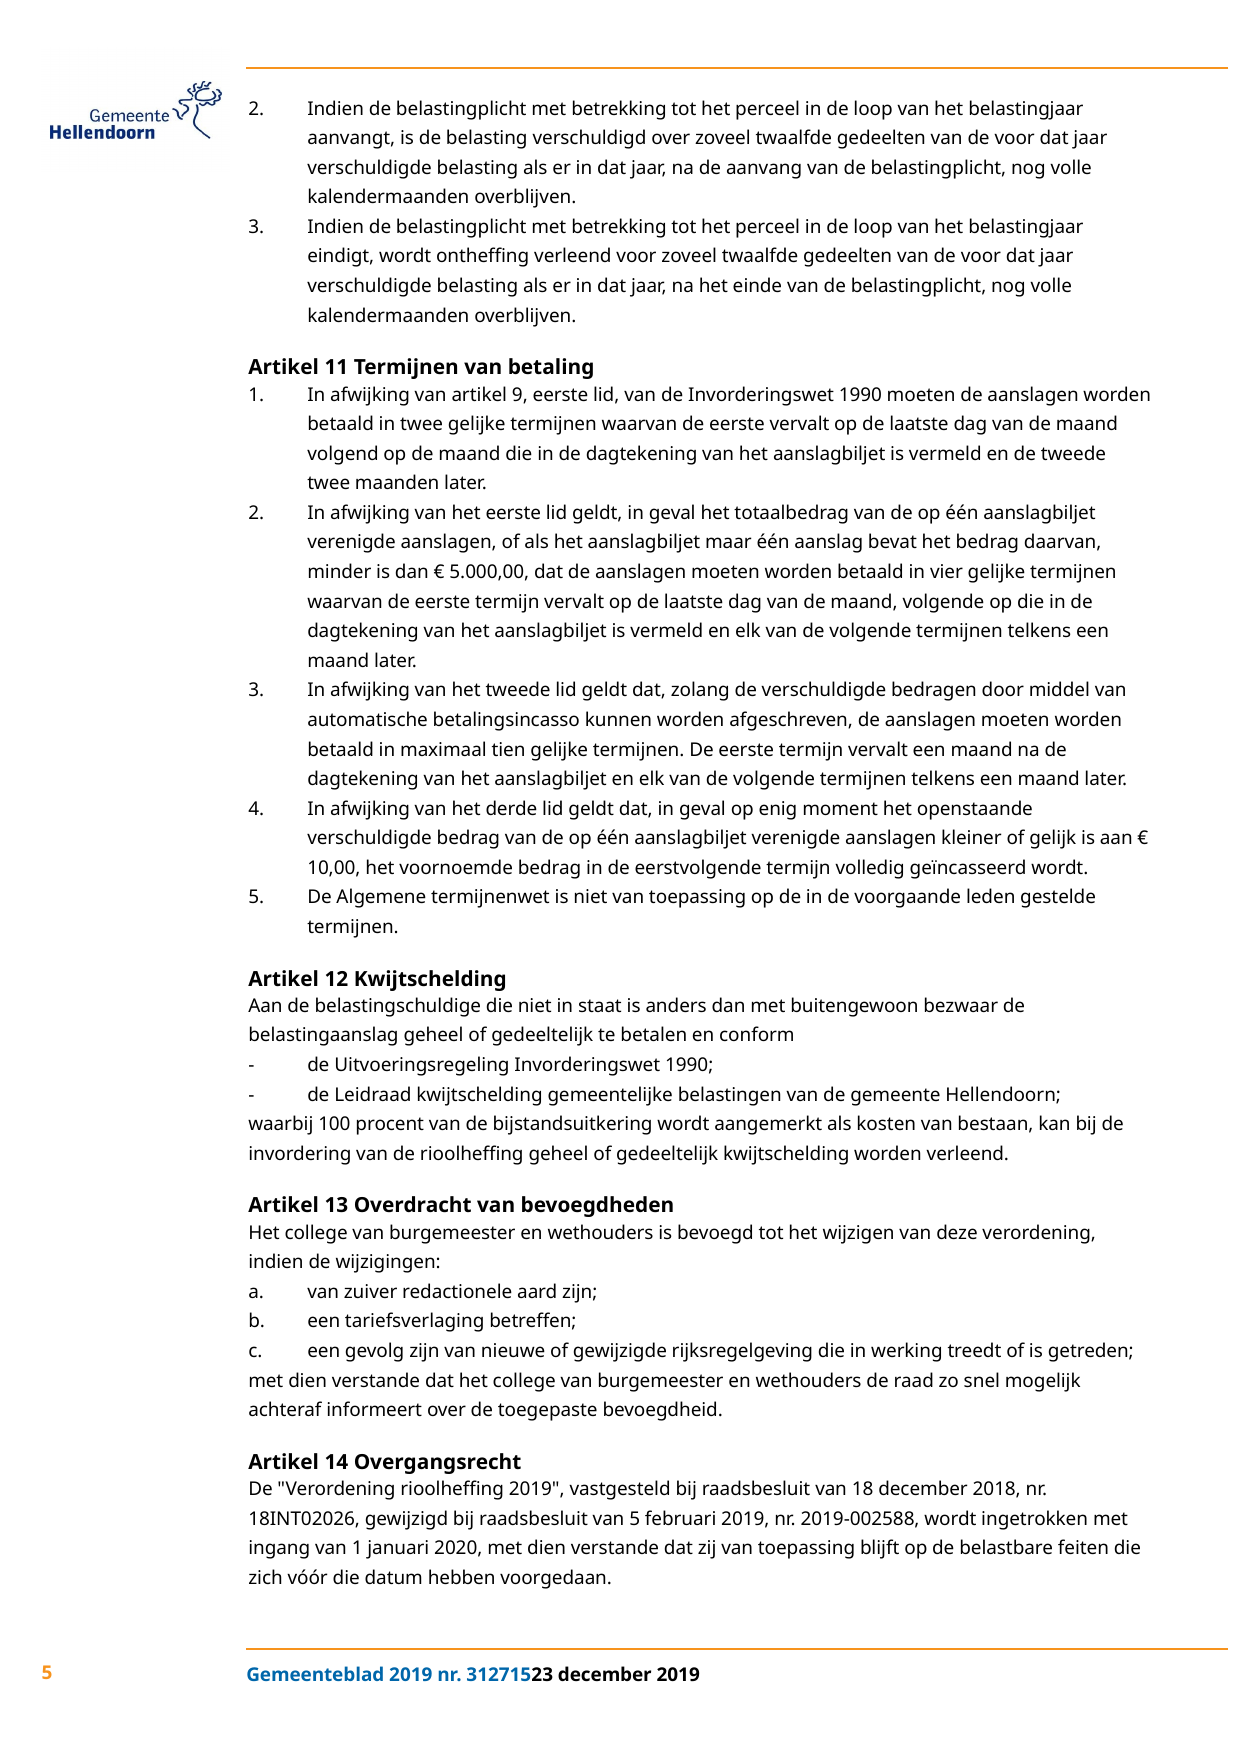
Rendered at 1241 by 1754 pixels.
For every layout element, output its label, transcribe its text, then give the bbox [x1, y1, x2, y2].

text De "Verordening rioolheffing 2019", vastgesteld bij raadsbesluit van 18 december 2018, nr. 18INT02026, gewijzigd bij raadsbesluit van 5 februari 2019, nr. 2019-002588, wordt ingetrokken met ingang van 1 januari 2020, met dien verstande dat zij van toepassing blijft op de belastbare feiten die zich vóór die datum hebben voorgedaan. [248, 1475, 1152, 1590]
list een tariefsverlaging betreffen; [248, 1308, 1152, 1333]
list In afwijking van het derde lid geldt dat, in geval op enig moment het openstaande verschuldigde bedrag van de op één aanslagbiljet verenigde aanslagen kleiner of gelijk is aan € 10,00, het voornoemde bedrag in de eerstvolgende termijn volledig geïncasseerd wordt. [248, 795, 1152, 880]
text Aan de belastingschuldige die niet in staat is anders dan met buitengewoon bezwaar de belastingaanslag geheel of gedeeltelijk te betalen en conform [248, 992, 1152, 1047]
text Artikel 13 Overdracht van bevoegdheden [248, 1190, 1152, 1219]
list Indien de belastingplicht met betrekking tot het perceel in de loop van het belastingjaar aanvangt, is de belasting verschuldigd over zoveel twaalfde gedeelten van de voor dat jaar verschuldigde belasting als er in dat jaar, na de aanvang van de belastingplicht, nog volle kalendermaanden overblijven. [248, 95, 1152, 209]
list De Algemene termijnenwet is niet van toepassing op de in de voorgaande leden gestelde termijnen. [248, 884, 1152, 939]
list In afwijking van artikel 9, eerste lid, van de Invorderingswet 1990 moeten de aanslagen worden betaald in twee gelijke termijnen waarvan de eerste vervalt op de laatste dag van de maand volgend op de maand die in de dagtekening van het aanslagbiljet is vermeld en de tweede twee maanden later. [248, 381, 1152, 495]
list een gevolg zijn van nieuwe of gewijzigde rijksregelgeving die in werking treedt of is getreden; [248, 1337, 1152, 1363]
list In afwijking van het eerste lid geldt, in geval het totaalbedrag van de op één aanslagbiljet verenigde aanslagen, of als het aanslagbiljet maar één aanslag bevat het bedrag daarvan, minder is dan € 5.000,00, dat de aanslagen moeten worden betaald in vier gelijke termijnen waarvan de eerste termijn vervalt op de laatste dag van de maand, volgende op die in de dagtekening van het aanslagbiljet is vermeld en elk van de volgende termijnen telkens een maand later. [248, 499, 1152, 673]
list Indien de belastingplicht met betrekking tot het perceel in de loop van het belastingjaar eindigt, wordt ontheffing verleend voor zoveel twaalfde gedeelten van de voor dat jaar verschuldigde belasting als er in dat jaar, na het einde van de belastingplicht, nog volle kalendermaanden overblijven. [248, 213, 1152, 328]
text met dien verstande dat het college van burgemeester en wethouders de raad zo snel mogelijk achteraf informeert over de toegepaste bevoegdheid. [248, 1367, 1152, 1422]
list van zuiver redactionele aard zijn; [248, 1278, 1152, 1304]
text Artikel 11 Termijnen van betaling [248, 352, 1152, 381]
text waarbij 100 procent van de bijstandsuitkering wordt aangemerkt als kosten van bestaan, kan bij de invordering van de rioolheffing geheel of gedeeltelijk kwijtschelding worden verleend. [248, 1110, 1152, 1166]
text Artikel 14 Overgangsrecht [248, 1447, 1152, 1475]
list In afwijking van het tweede lid geldt dat, zolang de verschuldigde bedragen door middel van automatische betalingsincasso kunnen worden afgeschreven, de aanslagen moeten worden betaald in maximaal tien gelijke termijnen. De eerste termijn vervalt een maand na de dagtekening van het aanslagbiljet en elk van de volgende termijnen telkens een maand later. [248, 677, 1152, 791]
picture [41, 47, 231, 172]
list de Leidraad kwijtschelding gemeentelijke belastingen van de gemeente Hellendoorn; [248, 1081, 1152, 1107]
list de Uitvoeringsregeling Invorderingswet 1990; [248, 1051, 1152, 1077]
text Artikel 12 Kwijtschelding [248, 964, 1152, 992]
text Het college van burgemeester en wethouders is bevoegd tot het wijzigen van deze verordening, indien de wijzigingen: [248, 1219, 1152, 1274]
